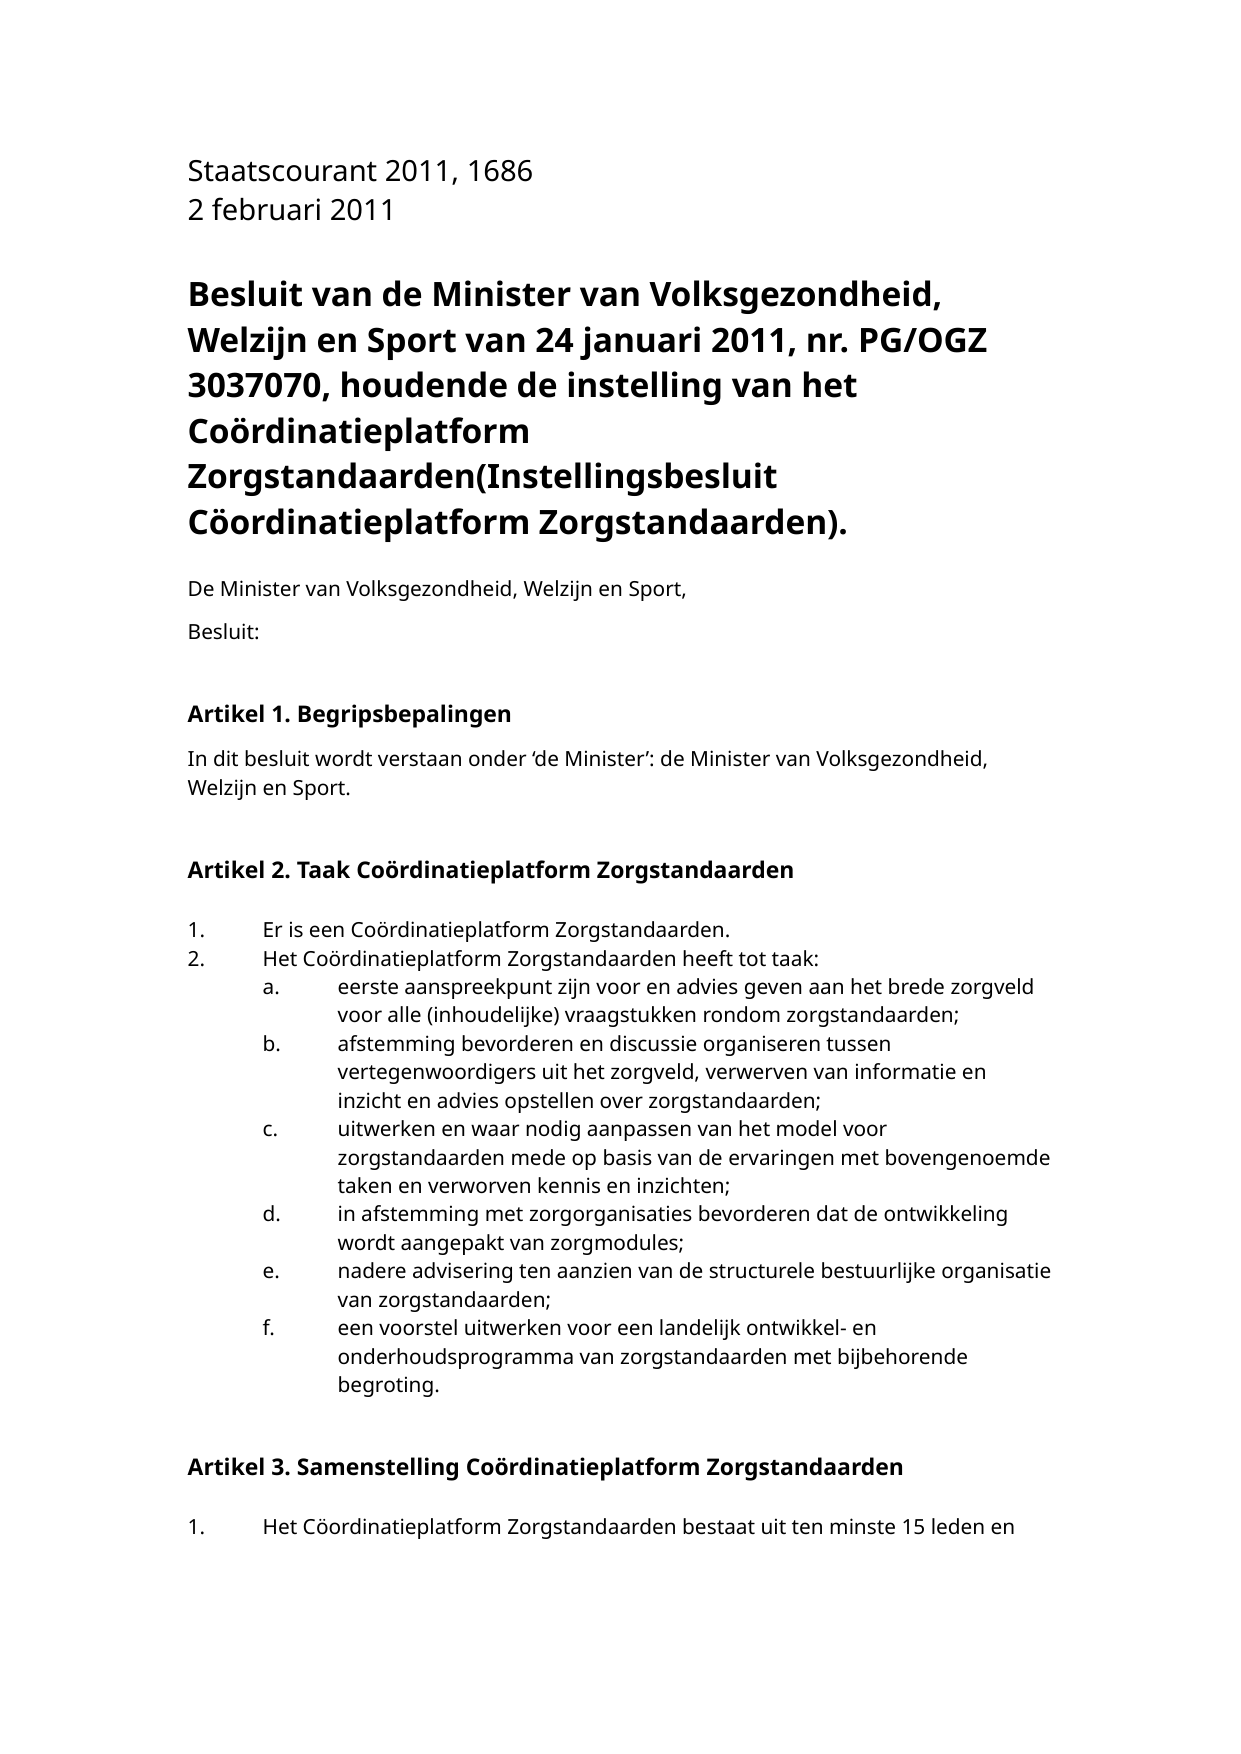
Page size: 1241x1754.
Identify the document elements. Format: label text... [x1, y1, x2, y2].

subtitle Artikel 3. Samenstelling Coördinatieplatform Zorgstandaarden [187, 1451, 1053, 1482]
subtitle Artikel 2. Taak Coördinatieplatform Zorgstandaarden [187, 854, 1053, 885]
list een voorstel uitwerken voor een landelijk ontwikkel- en onderhoudsprogramma van zorgstandaarden met bijbehorende begroting. [262, 1313, 1053, 1399]
list Het Coördinatieplatform Zorgstandaarden heeft tot taak: [187, 944, 1053, 972]
text De Minister van Volksgezondheid, Welzijn en Sport, [187, 574, 1053, 602]
list uitwerken en waar nodig aanpassen van het model voor zorgstandaarden mede op basis van de ervaringen met bovengenoemde taken en verworven kennis en inzichten; [262, 1114, 1053, 1199]
text Staatscourant 2011, 1686 [187, 150, 1053, 190]
text 2 februari 2011 [187, 190, 1053, 229]
list afstemming bevorderen en discussie organiseren tussen vertegenwoordigers uit het zorgveld, verwerven van informatie en inzicht en advies opstellen over zorgstandaarden; [262, 1029, 1053, 1114]
subtitle Besluit van de Minister van Volksgezondheid, Welzijn en Sport van 24 januari 2011, nr. PG/OGZ 3037070, houdende de instelling van het Coördinatieplatform Zorgstandaarden(Instellingsbesluit Cöordinatieplatform Zorgstandaarden). [187, 271, 1053, 544]
list nadere advisering ten aanzien van de structurele bestuurlijke organisatie van zorgstandaarden; [262, 1256, 1053, 1313]
text Besluit: [187, 617, 1053, 646]
subtitle Artikel 1. Begripsbepalingen [187, 698, 1053, 729]
text In dit besluit wordt verstaan onder ‘de Minister’: de Minister van Volksgezondheid, Welzijn en Sport. [187, 744, 1053, 801]
list in afstemming met zorgorganisaties bevorderen dat de ontwikkeling wordt aangepakt van zorgmodules; [262, 1199, 1053, 1256]
list Er is een Coördinatieplatform Zorgstandaarden. [187, 915, 1053, 944]
list Het Cöordinatieplatform Zorgstandaarden bestaat uit ten minste 15 leden en [187, 1512, 1053, 1541]
list eerste aanspreekpunt zijn voor en advies geven aan het brede zorgveld voor alle (inhoudelijke) vraagstukken rondom zorgstandaarden; [262, 972, 1053, 1029]
